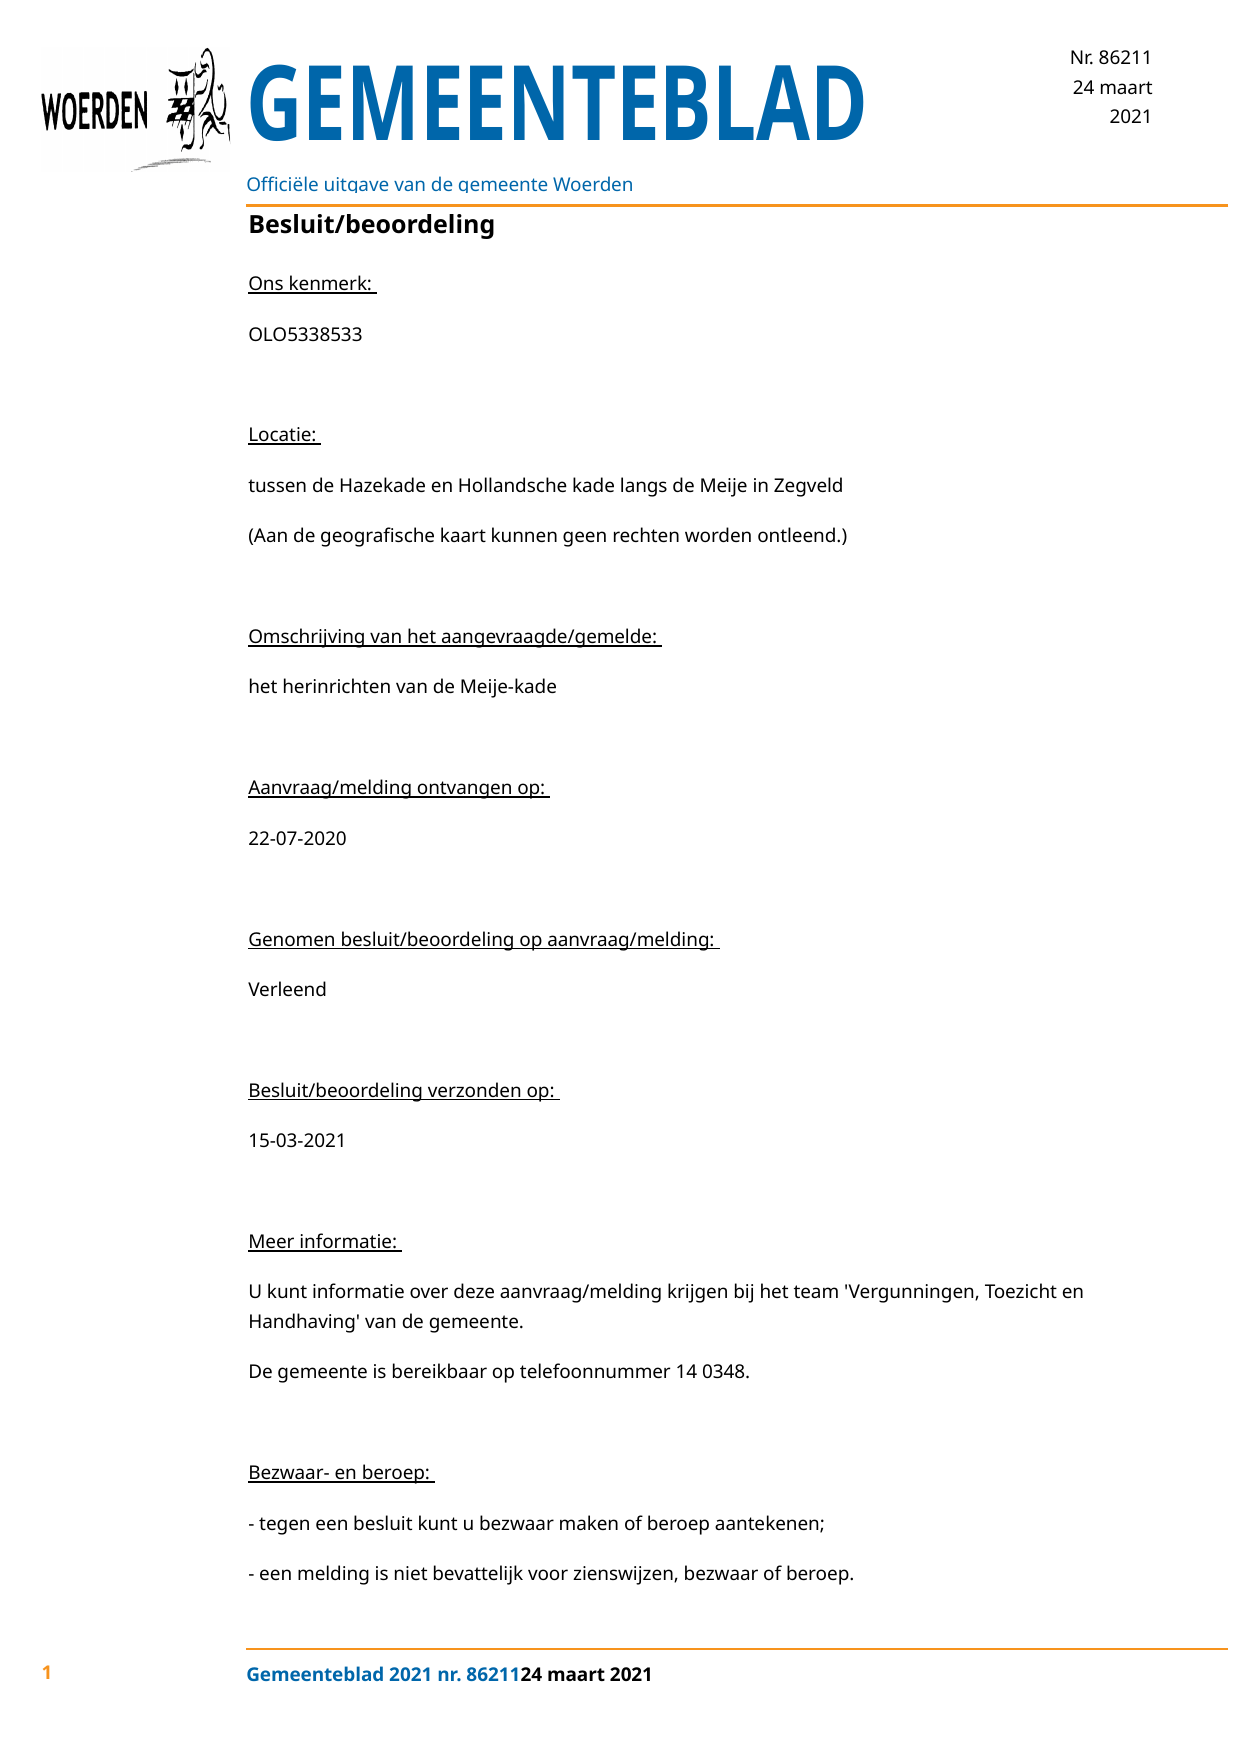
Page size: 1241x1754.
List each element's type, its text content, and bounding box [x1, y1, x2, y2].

picture [41, 47, 231, 172]
text Bezwaar- en beroep: [248, 1459, 1152, 1485]
text 22-07-2020 [248, 825, 1152, 851]
text Verleend [248, 976, 1152, 1002]
text Ons kenmerk: [248, 270, 1152, 296]
text - tegen een besluit kunt u bezwaar maken of beroep aantekenen; [248, 1510, 1152, 1536]
text Meer informatie: [248, 1228, 1152, 1254]
text Genomen besluit/beoordeling op aanvraag/melding: [248, 926, 1152, 951]
text Besluit/beoordeling verzonden op: [248, 1077, 1152, 1103]
text Besluit/beoordeling [248, 207, 1152, 241]
text Locatie: [248, 422, 1152, 447]
text U kunt informatie over deze aanvraag/melding krijgen bij het team 'Vergunningen, Toezicht en Handhaving' van de gemeente. [248, 1279, 1152, 1334]
text OLO5338533 [248, 321, 1152, 346]
text 15-03-2021 [248, 1127, 1152, 1153]
text De gemeente is bereikbaar op telefoonnummer 14 0348. [248, 1359, 1152, 1384]
text Aanvraag/melding ontvangen op: [248, 774, 1152, 800]
text - een melding is niet bevattelijk voor zienswijzen, bezwaar of beroep. [248, 1560, 1152, 1586]
text (Aan de geografische kaart kunnen geen rechten worden ontleend.) [248, 522, 1152, 548]
text het herinrichten van de Meije-kade [248, 674, 1152, 699]
text Omschrijving van het aangevraagde/gemelde: [248, 623, 1152, 649]
text tussen de Hazekade en Hollandsche kade langs de Meije in Zegveld [248, 472, 1152, 498]
